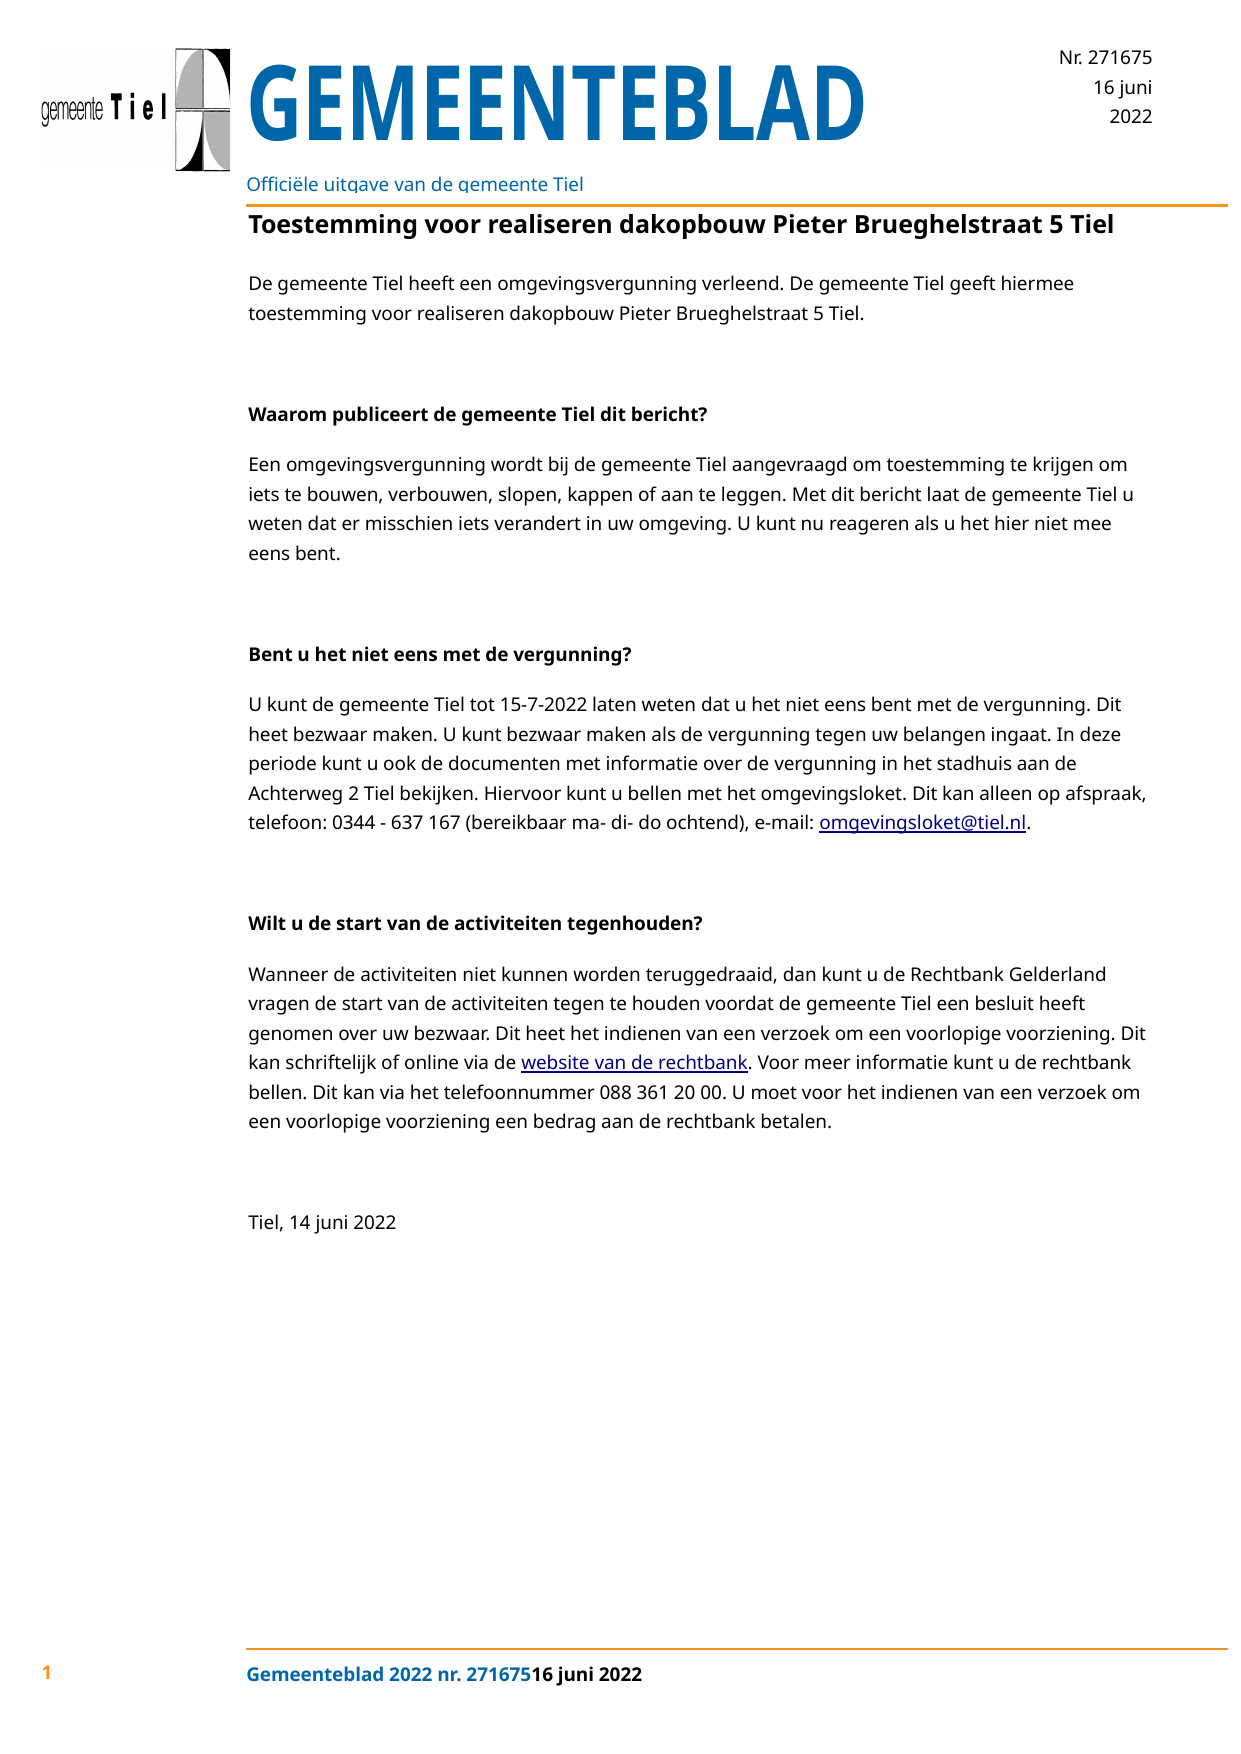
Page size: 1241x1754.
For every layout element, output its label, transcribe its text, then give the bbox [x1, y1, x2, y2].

text Bent u het niet eens met de vergunning? [248, 641, 1152, 666]
text Een omgevingsvergunning wordt bij de gemeente Tiel aangevraagd om toestemming te krijgen om iets te bouwen, verbouwen, slopen, kappen of aan te leggen. Met dit bericht laat de gemeente Tiel u weten dat er misschien iets verandert in uw omgeving. U kunt nu reageren als u het hier niet mee eens bent. [248, 451, 1152, 566]
text Toestemming voor realiseren dakopbouw Pieter Brueghelstraat 5 Tiel [248, 207, 1152, 241]
text Wilt u de start van de activiteiten tegenhouden? [248, 910, 1152, 936]
text Tiel, 14 juni 2022 [248, 1209, 1152, 1235]
text De gemeente Tiel heeft een omgevingsvergunning verleend. De gemeente Tiel geeft hiermee toestemming voor realiseren dakopbouw Pieter Brueghelstraat 5 Tiel. [248, 270, 1152, 326]
picture [41, 47, 231, 172]
text Wanneer de activiteiten niet kunnen worden teruggedraaid, dan kunt u de Rechtbank Gelderland vragen de start van de activiteiten tegen te houden voordat de gemeente Tiel een besluit heeft genomen over uw bezwaar. Dit heet het indienen van een verzoek om een voorlopige voorziening. Dit kan schriftelijk of online via de website van de rechtbank. Voor meer informatie kunt u de rechtbank bellen. Dit kan via het telefoonnummer 088 361 20 00. U moet voor het indienen van een verzoek om een voorlopige voorziening een bedrag aan de rechtbank betalen. [248, 961, 1152, 1134]
text Waarom publiceert de gemeente Tiel dit bericht? [248, 401, 1152, 426]
text U kunt de gemeente Tiel tot 15-7-2022 laten weten dat u het niet eens bent met de vergunning. Dit heet bezwaar maken. U kunt bezwaar maken als de vergunning tegen uw belangen ingaat. In deze periode kunt u ook de documenten met informatie over de vergunning in het stadhuis aan de Achterweg 2 Tiel bekijken. Hiervoor kunt u bellen met het omgevingsloket. Dit kan alleen op afspraak, telefoon: 0344 - 637 167 (bereikbaar ma- di- do ochtend), e-mail: omgevingsloket@tiel.nl. [248, 691, 1152, 835]
